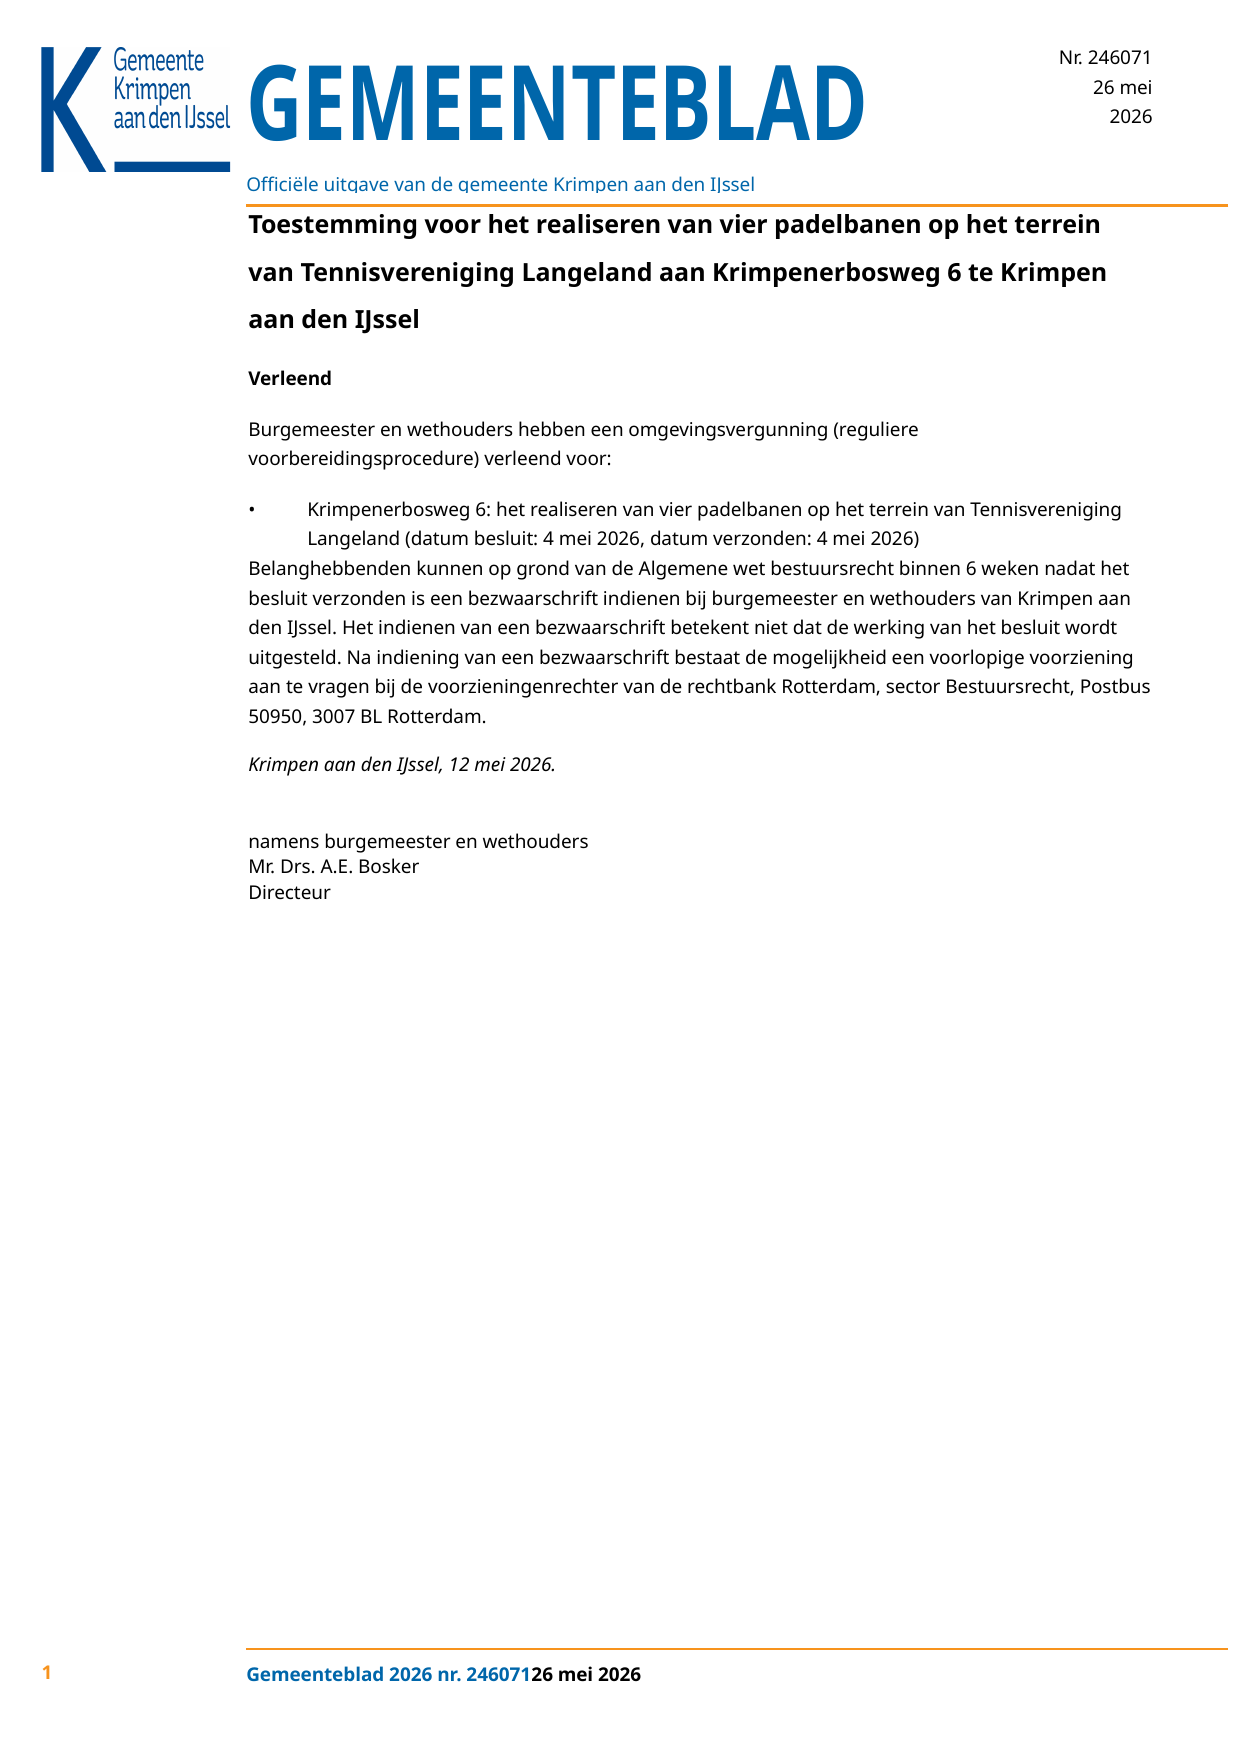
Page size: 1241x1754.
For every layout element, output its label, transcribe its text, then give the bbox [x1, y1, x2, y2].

text Belanghebbenden kunnen op grond van de Algemene wet bestuursrecht binnen 6 weken nadat het besluit verzonden is een bezwaarschrift indienen bij burgemeester en wethouders van Krimpen aan den IJssel. Het indienen van een bezwaarschrift betekent niet dat de werking van het besluit wordt uitgesteld. Na indiening van een bezwaarschrift bestaat de mogelijkheid een voorlopige voorziening aan te vragen bij de voorzieningenrechter van de rechtbank Rotterdam, sector Bestuursrecht, Postbus 50950, 3007 BL Rotterdam. [248, 555, 1152, 729]
text Directeur [248, 879, 1152, 905]
text namens burgemeester en wethouders [248, 828, 1152, 854]
text Verleend [248, 366, 1152, 391]
picture [41, 47, 231, 172]
text Burgemeester en wethouders hebben een omgevingsvergunning (reguliere voorbereidingsprocedure) verleend voor: [248, 416, 1152, 471]
list Krimpenerbosweg 6: het realiseren van vier padelbanen op het terrein van Tennisvereniging Langeland (datum besluit: 4 mei 2026, datum verzonden: 4 mei 2026) [248, 496, 1152, 551]
text Toestemming voor het realiseren van vier padelbanen op het terrein van Tennisvereniging Langeland aan Krimpenerbosweg 6 te Krimpen aan den IJssel [248, 207, 1152, 336]
text Krimpen aan den IJssel, 12 mei 2026. [248, 751, 1152, 777]
text Mr. Drs. A.E. Bosker [248, 854, 1152, 879]
